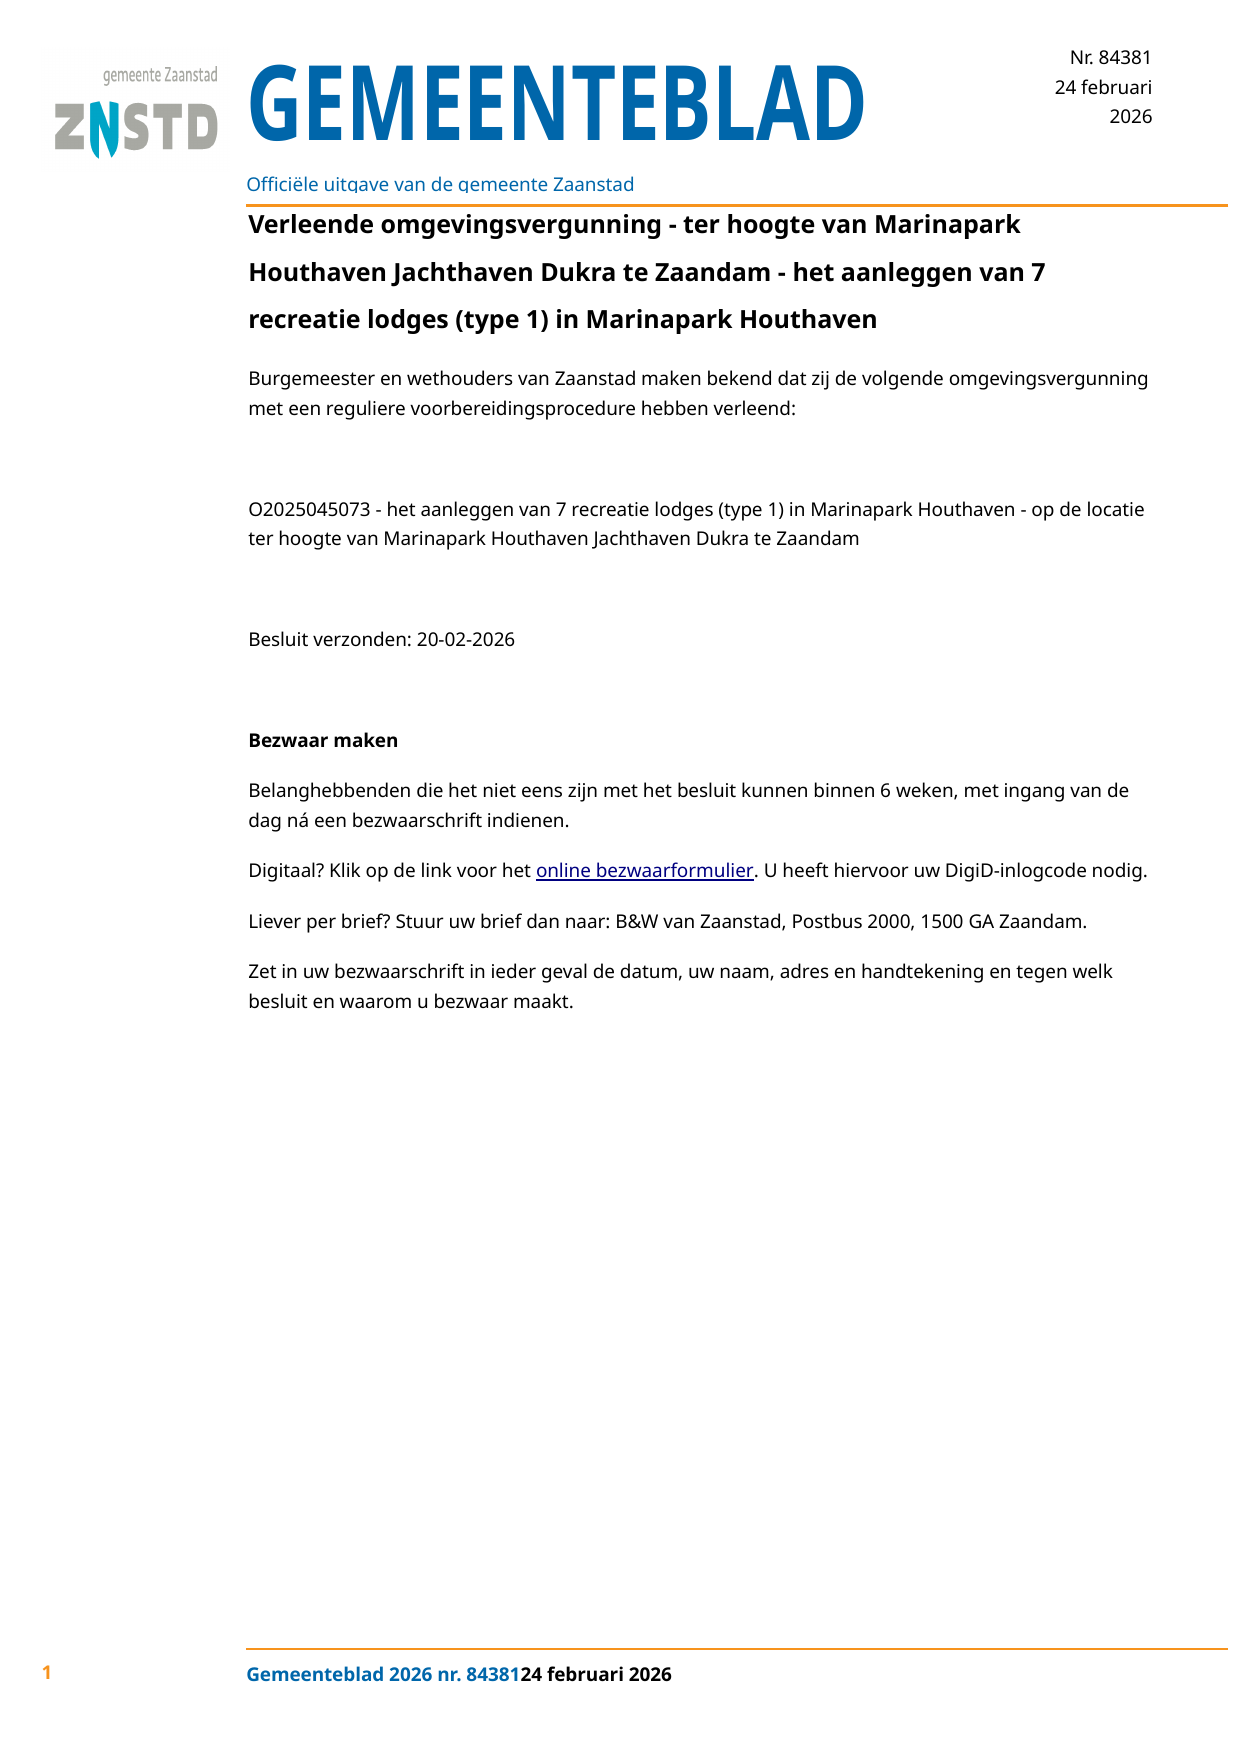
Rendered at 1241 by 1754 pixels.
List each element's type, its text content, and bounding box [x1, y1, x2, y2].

text O2025045073 - het aanleggen van 7 recreatie lodges (type 1) in Marinapark Houthaven - op de locatie ter hoogte van Marinapark Houthaven Jachthaven Dukra te Zaandam [248, 496, 1152, 551]
text Burgemeester en wethouders van Zaanstad maken bekend dat zij de volgende omgevingsvergunning met een reguliere voorbereidingsprocedure hebben verleend: [248, 366, 1152, 421]
picture [41, 47, 231, 172]
text Belanghebbenden die het niet eens zijn met het besluit kunnen binnen 6 weken, met ingang van de dag ná een bezwaarschrift indienen. [248, 778, 1152, 833]
text Bezwaar maken [248, 727, 1152, 753]
text Besluit verzonden: 20-02-2026 [248, 626, 1152, 652]
text Zet in uw bezwaarschrift in ieder geval de datum, uw naam, adres en handtekening en tegen welk besluit en waarom u bezwaar maakt. [248, 958, 1152, 1014]
text Verleende omgevingsvergunning - ter hoogte van Marinapark Houthaven Jachthaven Dukra te Zaandam - het aanleggen van 7 recreatie lodges (type 1) in Marinapark Houthaven [248, 207, 1152, 336]
text Liever per brief? Stuur uw brief dan naar: B&W van Zaanstad, Postbus 2000, 1500 GA Zaandam. [248, 908, 1152, 934]
text Digitaal? Klik op de link voor het online bezwaarformulier. U heeft hiervoor uw DigiD-inlogcode nodig. [248, 858, 1152, 883]
